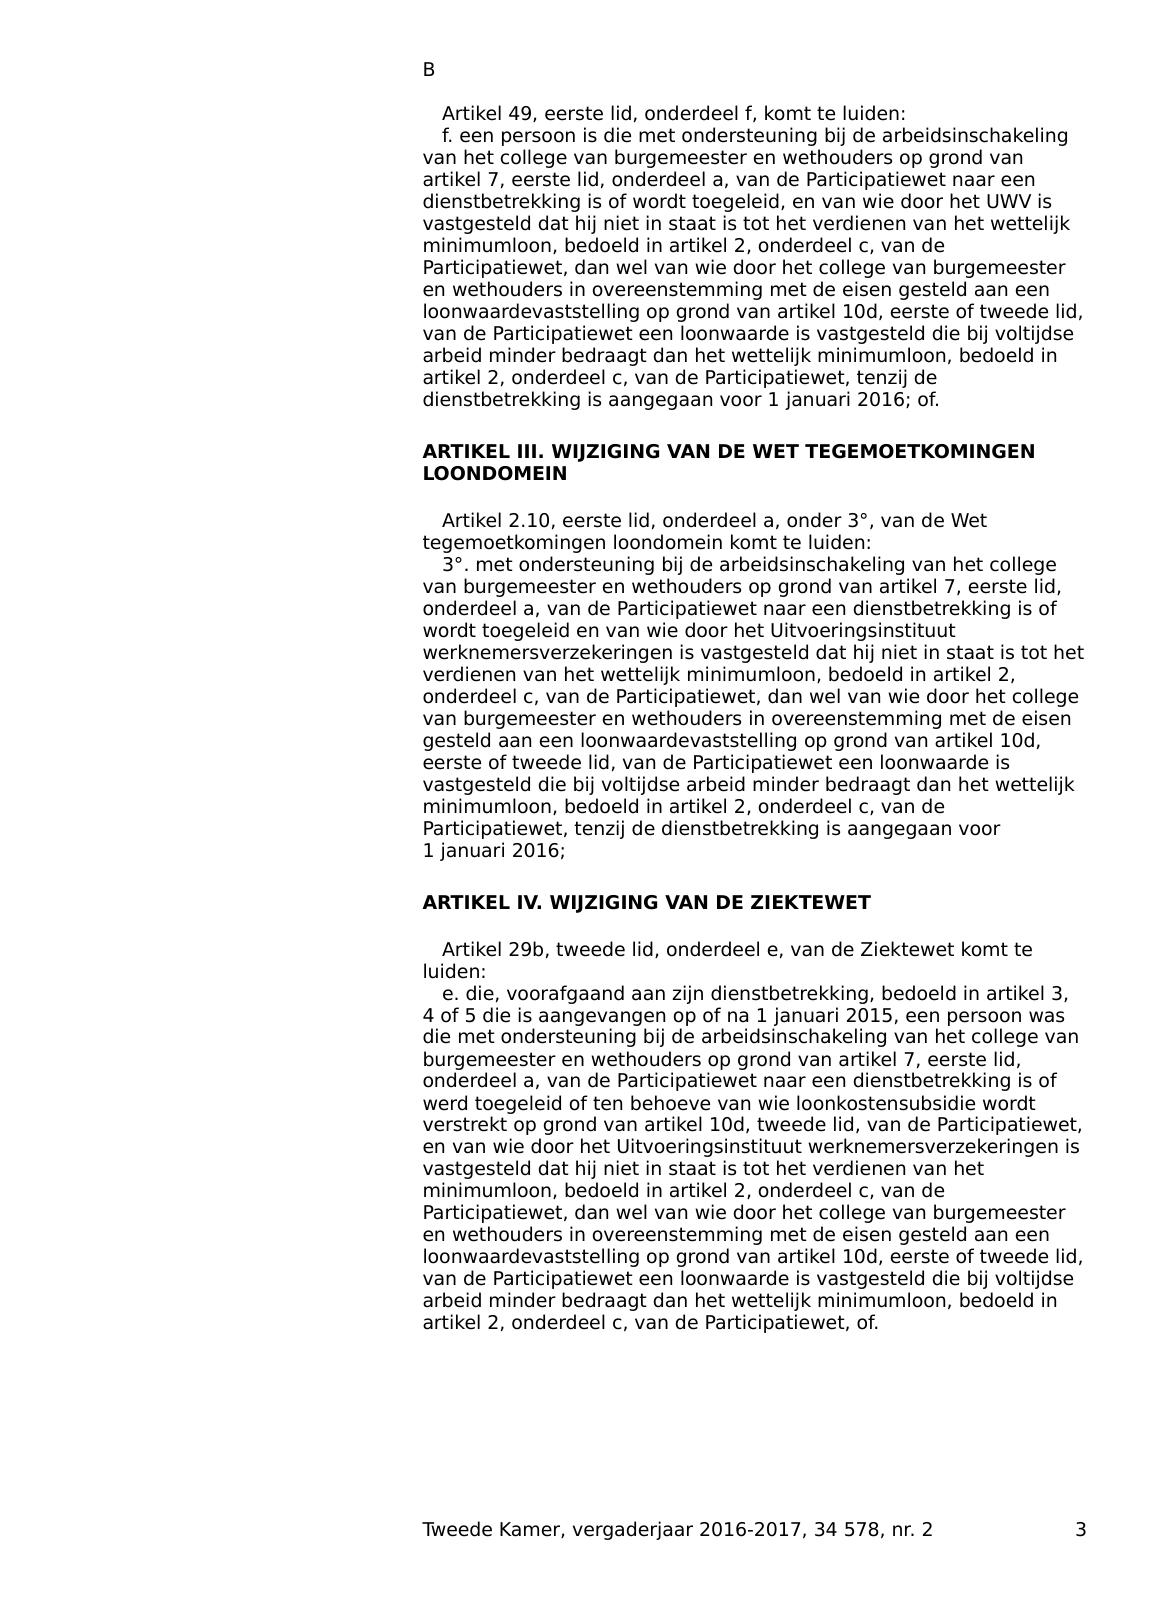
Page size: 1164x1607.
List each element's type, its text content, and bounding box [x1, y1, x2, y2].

text Artikel 29b, tweede lid, onderdeel e, van de Ziektewet komt te luiden: [422, 938, 1087, 982]
text B [422, 59, 1087, 81]
text 3°. met ondersteuning bij de arbeidsinschakeling van het college van burgemeester en wethouders op grond van artikel 7, eerste lid, onderdeel a, van de Participatiewet naar een dienstbetrekking is of wordt toegeleid en van wie door het Uitvoeringsinstituut werknemersverzekeringen is vastgesteld dat hij niet in staat is tot het verdienen van het wettelijk minimumloon, bedoeld in artikel 2, onderdeel c, van de Participatiewet, dan wel van wie door het college van burgemeester en wethouders in overeenstemming met de eisen gesteld aan een loonwaardevaststelling op grond van artikel 10d, eerste of tweede lid, van de Participatiewet een loonwaarde is vastgesteld die bij voltijdse arbeid minder bedraagt dan het wettelijk minimumloon, bedoeld in artikel 2, onderdeel c, van de Participatiewet, tenzij de dienstbetrekking is aangegaan voor 1 januari 2016; [422, 554, 1087, 862]
text f. een persoon is die met ondersteuning bij de arbeidsinschakeling van het college van burgemeester en wethouders op grond van artikel 7, eerste lid, onderdeel a, van de Participatiewet naar een dienstbetrekking is of wordt toegeleid, en van wie door het UWV is vastgesteld dat hij niet in staat is tot het verdienen van het wettelijk minimumloon, bedoeld in artikel 2, onderdeel c, van de Participatiewet, dan wel van wie door het college van burgemeester en wethouders in overeenstemming met de eisen gesteld aan een loonwaardevaststelling op grond van artikel 10d, eerste of tweede lid, van de Participatiewet een loonwaarde is vastgesteld die bij voltijdse arbeid minder bedraagt dan het wettelijk minimumloon, bedoeld in artikel 2, onderdeel c, van de Participatiewet, tenzij de dienstbetrekking is aangegaan voor 1 januari 2016; of. [422, 125, 1087, 411]
subtitle ARTIKEL III. WIJZIGING VAN DE WET TEGEMOETKOMINGEN LOONDOMEIN [422, 441, 1087, 485]
text Artikel 49, eerste lid, onderdeel f, komt te luiden: [422, 103, 1087, 125]
text Artikel 2.10, eerste lid, onderdeel a, onder 3°, van de Wet tegemoetkomingen loondomein komt te luiden: [422, 510, 1087, 554]
subtitle ARTIKEL IV. WIJZIGING VAN DE ZIEKTEWET [422, 892, 1087, 913]
text e. die, voorafgaand aan zijn dienstbetrekking, bedoeld in artikel 3, 4 of 5 die is aangevangen op of na 1 januari 2015, een persoon was die met ondersteuning bij de arbeidsinschakeling van het college van burgemeester en wethouders op grond van artikel 7, eerste lid, onderdeel a, van de Participatiewet naar een dienstbetrekking is of werd toegeleid of ten behoeve van wie loonkostensubsidie wordt verstrekt op grond van artikel 10d, tweede lid, van de Participatiewet, en van wie door het Uitvoeringsinstituut werknemersverzekeringen is vastgesteld dat hij niet in staat is tot het verdienen van het minimumloon, bedoeld in artikel 2, onderdeel c, van de Participatiewet, dan wel van wie door het college van burgemeester en wethouders in overeenstemming met de eisen gesteld aan een loonwaardevaststelling op grond van artikel 10d, eerste of tweede lid, van de Participatiewet een loonwaarde is vastgesteld die bij voltijdse arbeid minder bedraagt dan het wettelijk minimumloon, bedoeld in artikel 2, onderdeel c, van de Participatiewet, of. [422, 982, 1087, 1334]
